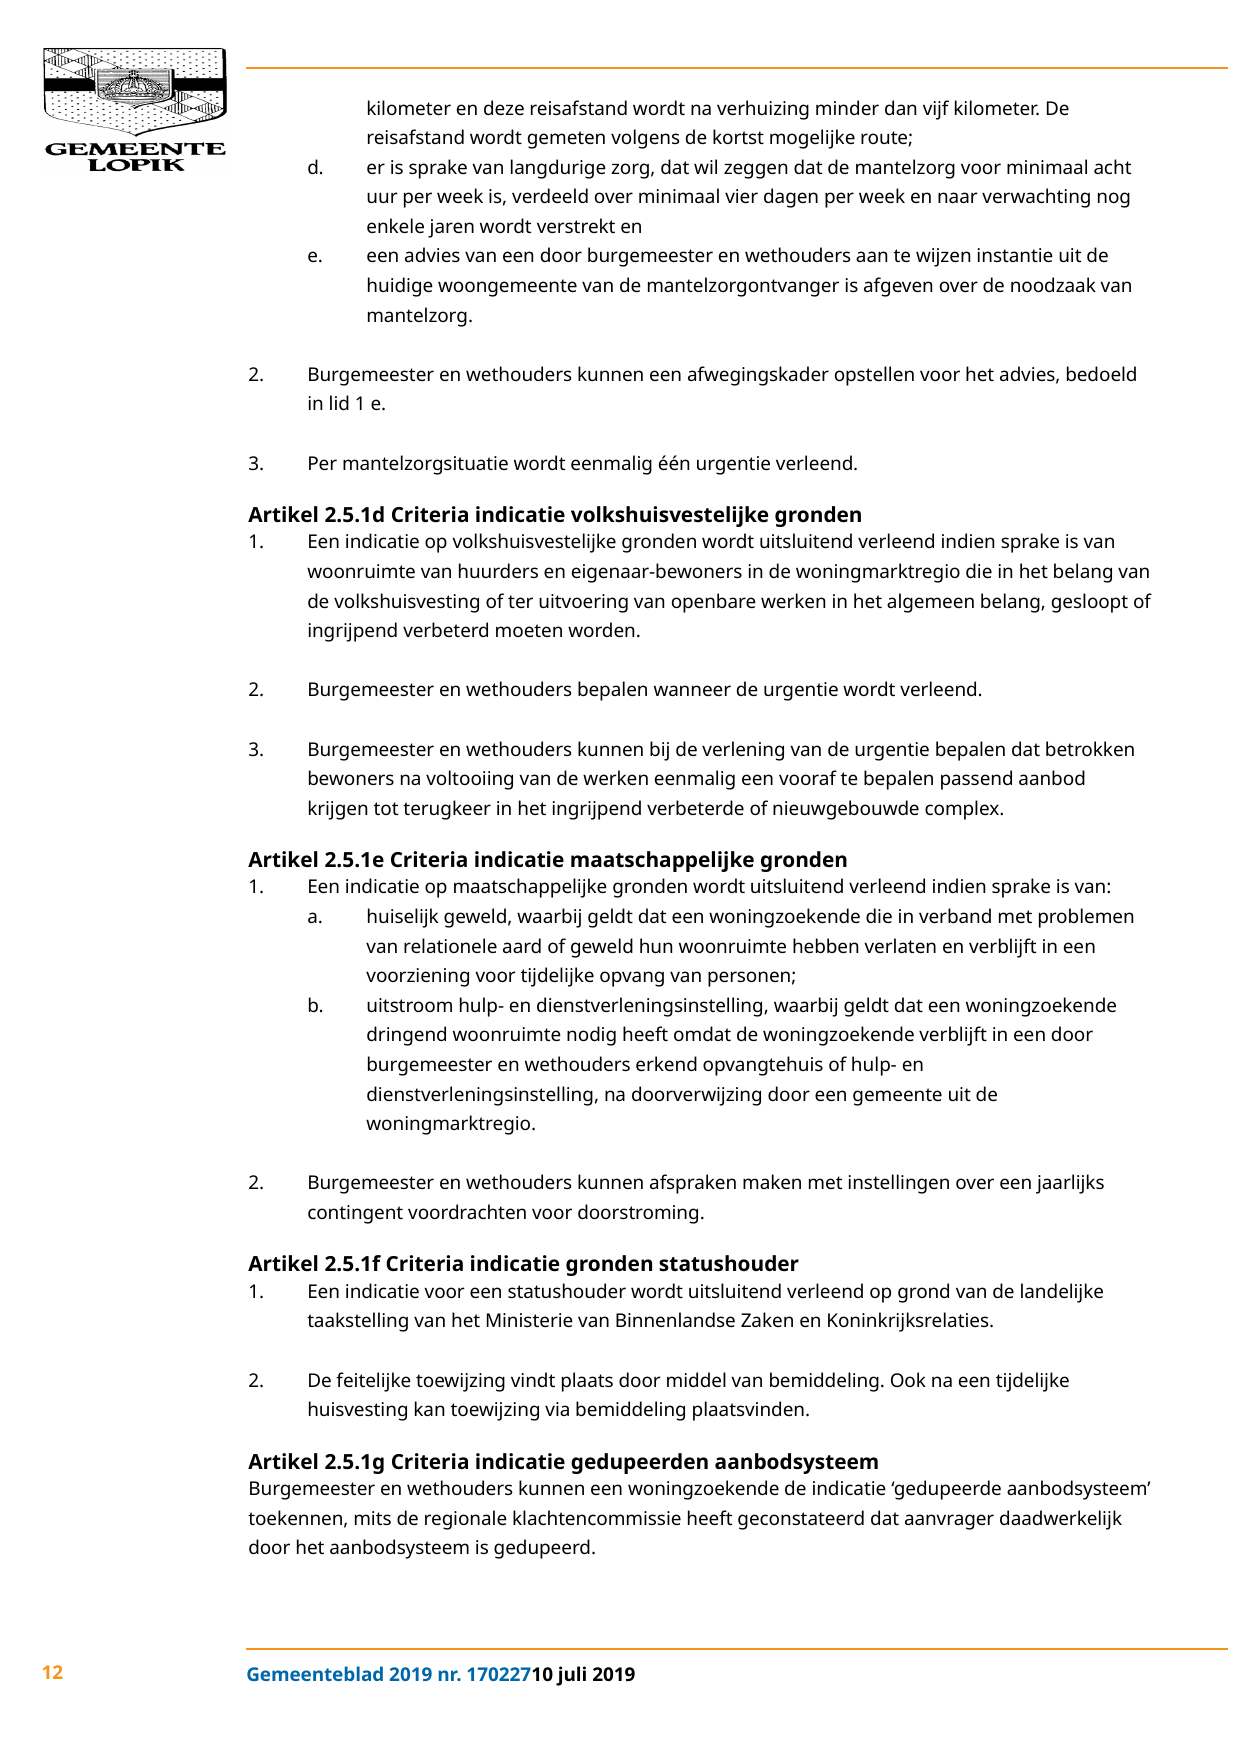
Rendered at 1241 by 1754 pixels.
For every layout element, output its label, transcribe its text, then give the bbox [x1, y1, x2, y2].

picture [41, 47, 231, 172]
list Een indicatie voor een statushouder wordt uitsluitend verleend op grond van de landelijke taakstelling van het Ministerie van Binnenlandse Zaken en Koninkrijksrelaties. [248, 1278, 1152, 1333]
list een advies van een door burgemeester en wethouders aan te wijzen instantie uit de huidige woongemeente van de mantelzorgontvanger is afgeven over de noodzaak van mantelzorg. [307, 243, 1152, 328]
list huiselijk geweld, waarbij geldt dat een woningzoekende die in verband met problemen van relationele aard of geweld hun woonruimte hebben verlaten en verblijft in een voorziening voor tijdelijke opvang van personen; [307, 903, 1152, 988]
list Burgemeester en wethouders kunnen afspraken maken met instellingen over een jaarlijks contingent voordrachten voor doorstroming. [248, 1169, 1152, 1225]
list Burgemeester en wethouders bepalen wanneer de urgentie wordt verleend. [248, 677, 1152, 702]
text Artikel 2.5.1d Criteria indicatie volkshuisvestelijke gronden [248, 500, 1152, 529]
list Per mantelzorgsituatie wordt eenmalig één urgentie verleend. [248, 450, 1152, 476]
list De feitelijke toewijzing vindt plaats door middel van bemiddeling. Ook na een tijdelijke huisvesting kan toewijzing via bemiddeling plaatsvinden. [248, 1367, 1152, 1422]
list er is sprake van langdurige zorg, dat wil zeggen dat de mantelzorg voor minimaal acht uur per week is, verdeeld over minimaal vier dagen per week en naar verwachting nog enkele jaren wordt verstrekt en [307, 154, 1152, 239]
list Een indicatie op maatschappelijke gronden wordt uitsluitend verleend indien sprake is van: [248, 874, 1152, 899]
list Een indicatie op volkshuisvestelijke gronden wordt uitsluitend verleend indien sprake is van woonruimte van huurders en eigenaar-bewoners in de woningmarktregio die in het belang van de volkshuisvesting of ter uitvoering van openbare werken in het algemeen belang, gesloopt of ingrijpend verbeterd moeten worden. [248, 529, 1152, 643]
list kilometer en deze reisafstand wordt na verhuizing minder dan vijf kilometer. De reisafstand wordt gemeten volgens de kortst mogelijke route; [307, 95, 1152, 150]
text Burgemeester en wethouders kunnen een woningzoekende de indicatie ‘gedupeerde aanbodsysteem’ toekennen, mits de regionale klachtencommissie heeft geconstateerd dat aanvrager daadwerkelijk door het aanbodsysteem is gedupeerd. [248, 1475, 1152, 1560]
text Artikel 2.5.1g Criteria indicatie gedupeerden aanbodsysteem [248, 1447, 1152, 1475]
list Burgemeester en wethouders kunnen een afwegingskader opstellen voor het advies, bedoeld in lid 1 e. [248, 361, 1152, 416]
text Artikel 2.5.1e Criteria indicatie maatschappelijke gronden [248, 845, 1152, 874]
list uitstroom hulp- en dienstverleningsinstelling, waarbij geldt dat een woningzoekende dringend woonruimte nodig heeft omdat de woningzoekende verblijft in een door burgemeester en wethouders erkend opvangtehuis of hulp- en dienstverleningsinstelling, na doorverwijzing door een gemeente uit de woningmarktregio. [307, 992, 1152, 1136]
text Artikel 2.5.1f Criteria indicatie gronden statushouder [248, 1249, 1152, 1278]
list Burgemeester en wethouders kunnen bij de verlening van de urgentie bepalen dat betrokken bewoners na voltooiing van de werken eenmalig een vooraf te bepalen passend aanbod krijgen tot terugkeer in het ingrijpend verbeterde of nieuwgebouwde complex. [248, 736, 1152, 821]
